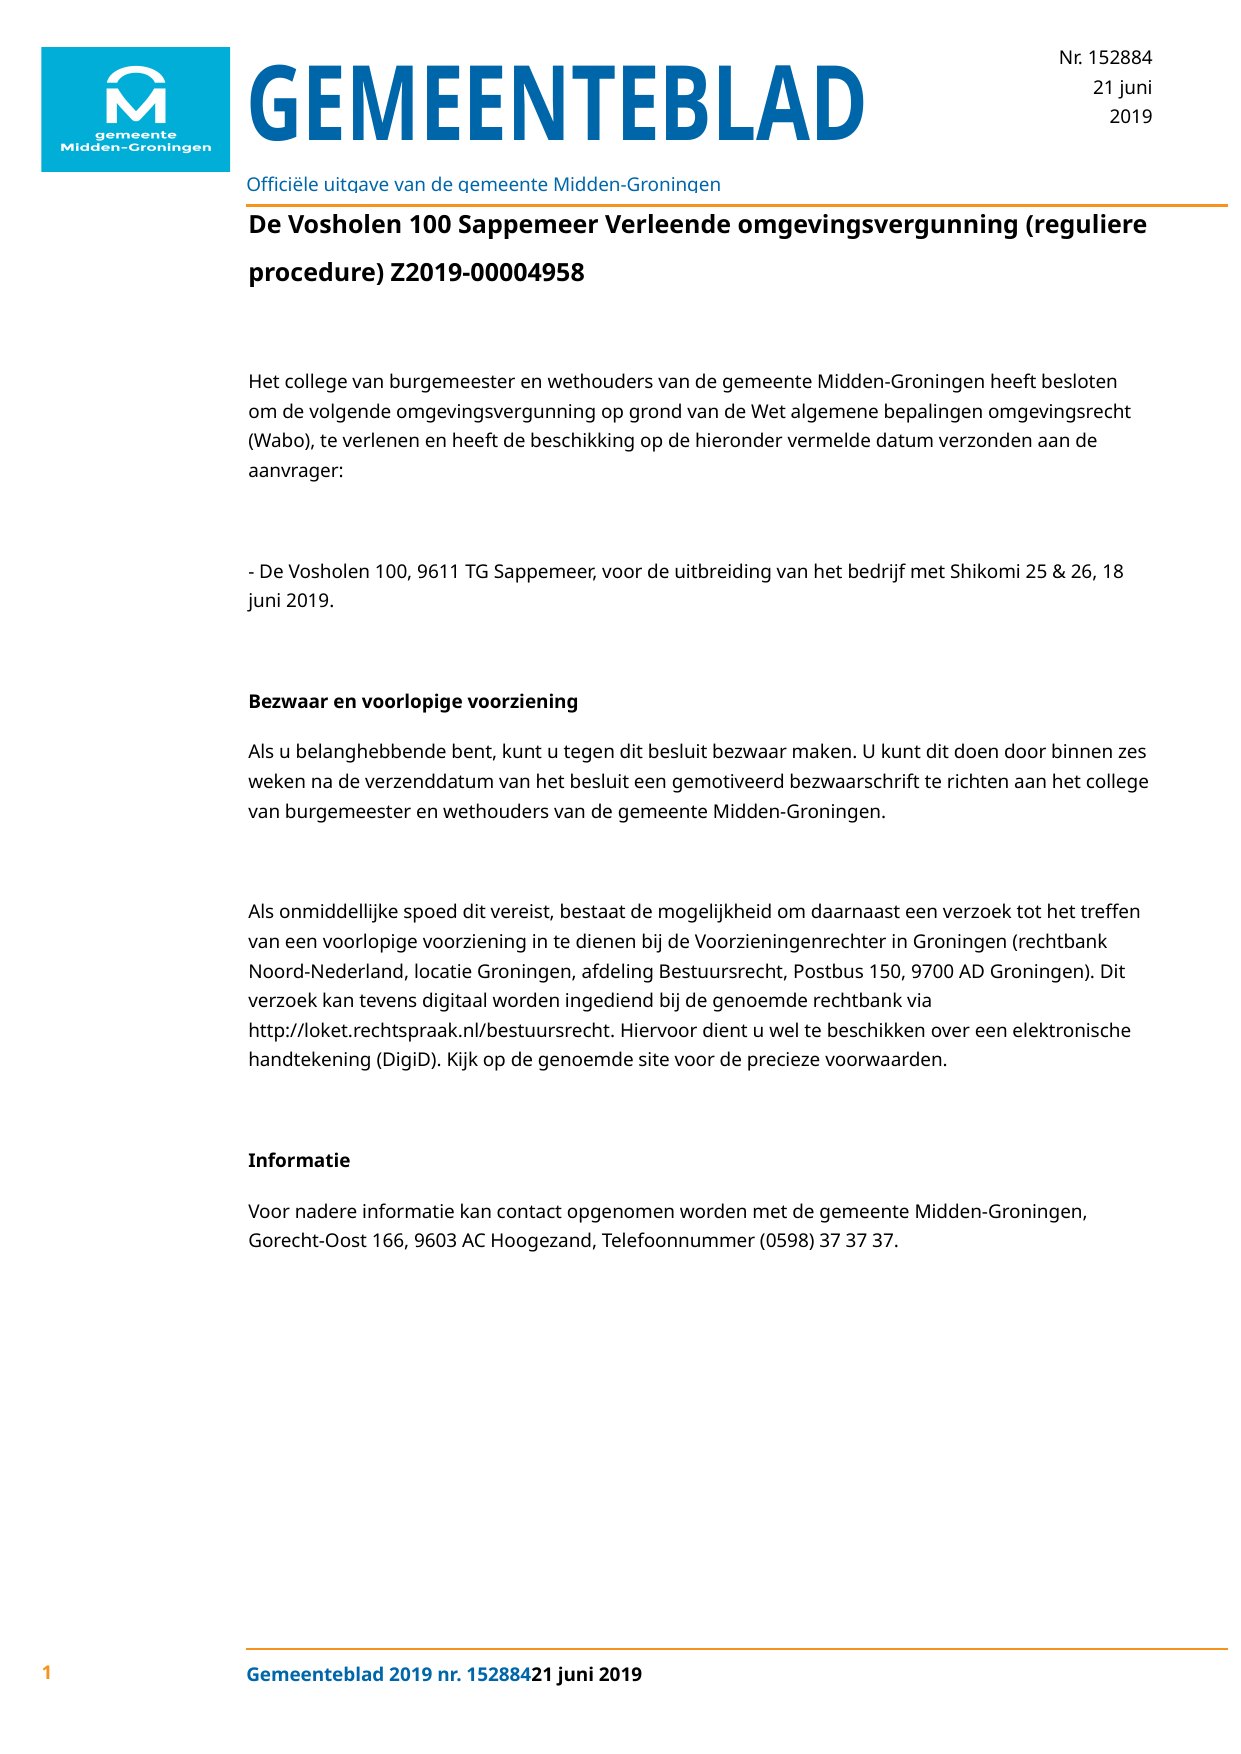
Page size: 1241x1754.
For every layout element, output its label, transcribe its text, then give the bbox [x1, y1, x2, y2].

picture [108, 66, 164, 82]
picture [107, 89, 165, 122]
text Informatie [248, 1147, 1152, 1173]
text Als u belanghebbende bent, kunt u tegen dit besluit bezwaar maken. U kunt dit doen door binnen zes weken na de verzenddatum van het besluit een gemotiveerd bezwaarschrift te richten aan het college van burgemeester en wethouders van de gemeente Midden-Groningen. [248, 739, 1152, 824]
text Als onmiddellijke spoed dit vereist, bestaat de mogelijkheid om daarnaast een verzoek tot het treffen van een voorlopige voorziening in te dienen bij de Voorzieningenrechter in Groningen (rechtbank Noord-Nederland, locatie Groningen, afdeling Bestuursrecht, Postbus 150, 9700 AD Groningen). Dit verzoek kan tevens digitaal worden ingediend bij de genoemde rechtbank via http://loket.rechtspraak.nl/bestuursrecht. Hiervoor dient u wel te beschikken over een elektronische handtekening (DigiD). Kijk op de genoemde site voor de precieze voorwaarden. [248, 899, 1152, 1072]
text Het college van burgemeester en wethouders van de gemeente Midden-Groningen heeft besloten om de volgende omgevingsvergunning op grond van de Wet algemene bepalingen omgevingsrecht (Wabo), te verlenen en heeft de beschikking op de hieronder vermelde datum verzonden aan de aanvrager: [248, 368, 1152, 483]
text De Vosholen 100 Sappemeer Verleende omgevingsvergunning (reguliere procedure) Z2019-00004958 [248, 207, 1152, 288]
text Voor nadere informatie kan contact opgenomen worden met de gemeente Midden-Groningen, Gorecht-Oost 166, 9603 AC Hoogezand, Telefoonnummer (0598) 37 37 37. [248, 1198, 1152, 1253]
picture [184, 146, 190, 153]
text Bezwaar en voorlopige voorziening [248, 688, 1152, 714]
text - De Vosholen 100, 9611 TG Sappemeer, voor de uitbreiding van het bedrijf met Shikomi 25 & 26, 18 juni 2019. [248, 558, 1152, 613]
